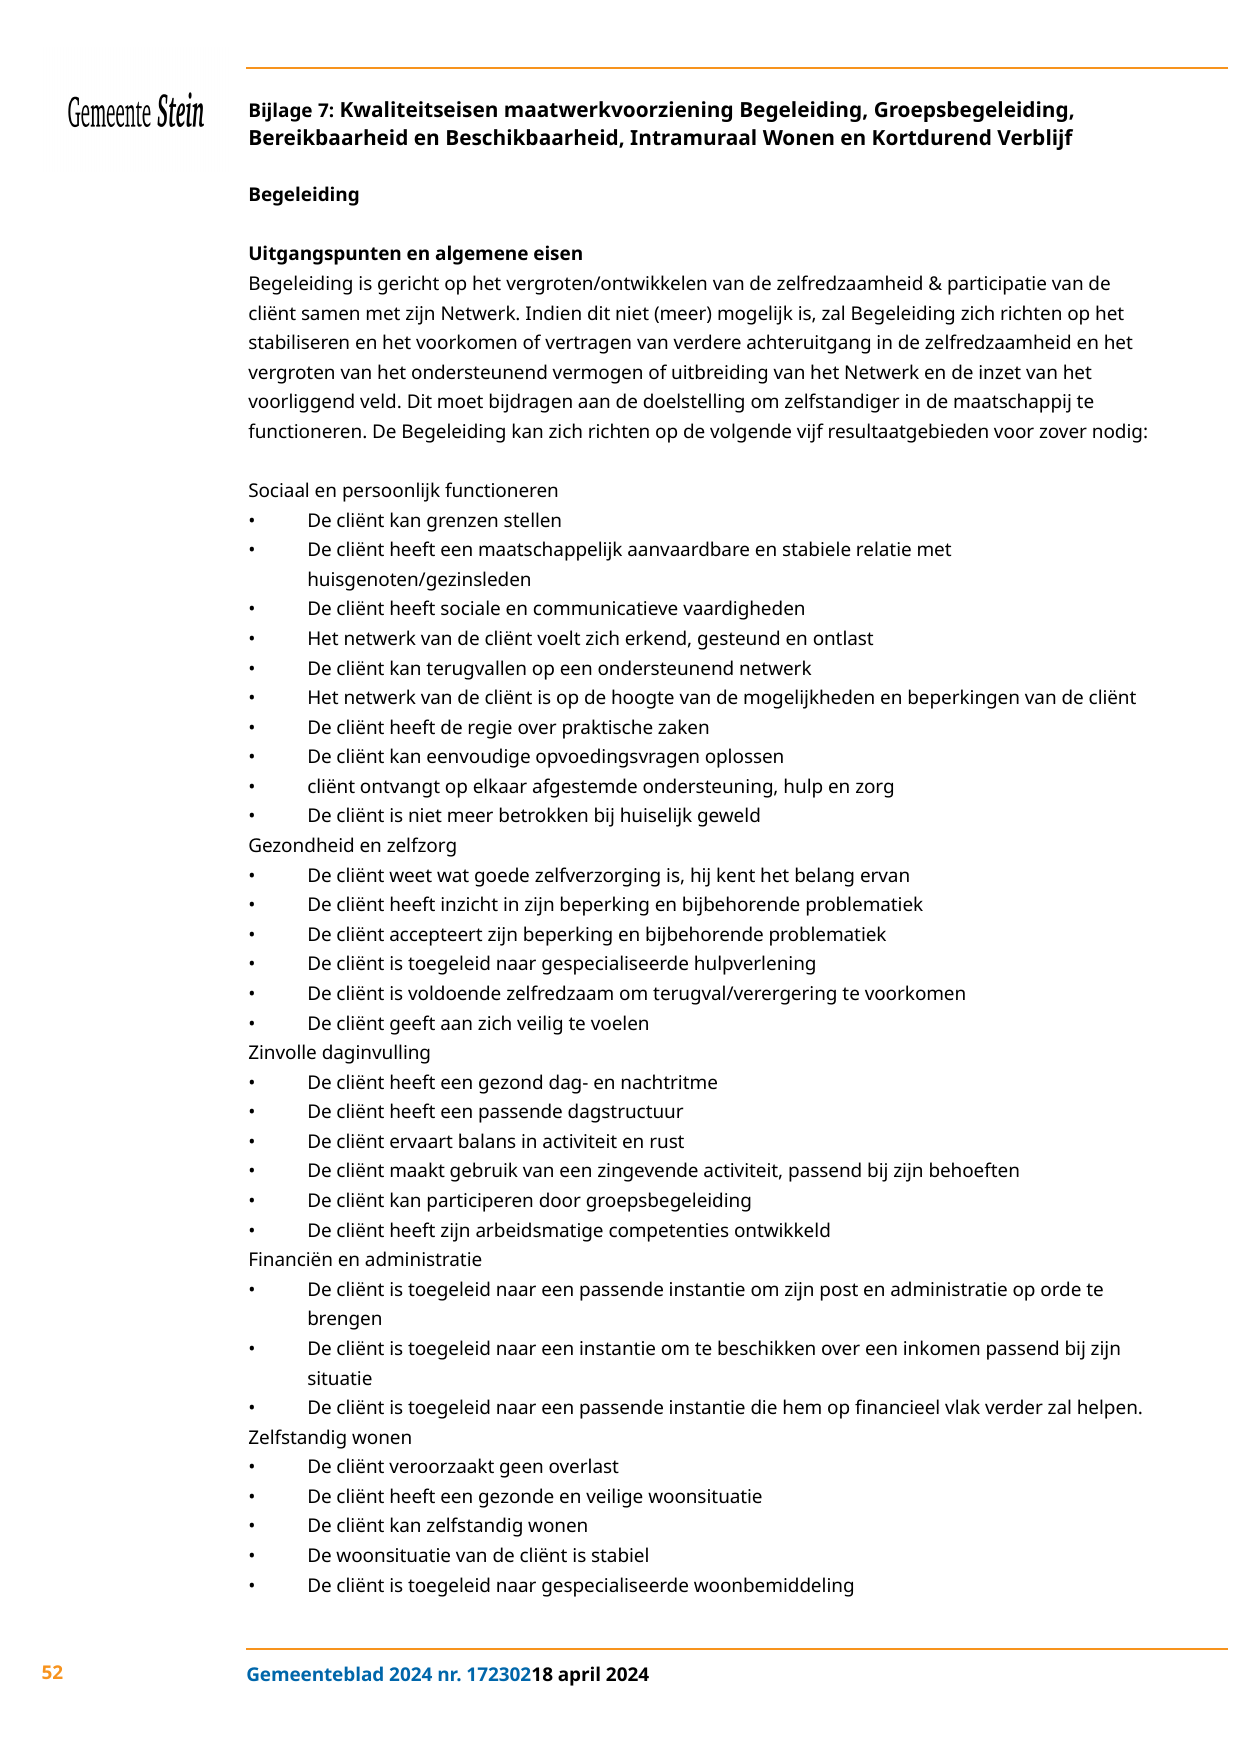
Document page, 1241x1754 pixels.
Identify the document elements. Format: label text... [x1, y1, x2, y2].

text Gezondheid en zelfzorg [248, 832, 1152, 858]
list De cliënt heeft een maatschappelijk aanvaardbare en stabiele relatie met huisgenoten/gezinsleden [248, 536, 1152, 592]
list De cliënt is toegeleid naar gespecialiseerde hulpverlening [248, 951, 1152, 976]
list De cliënt heeft de regie over praktische zaken [248, 714, 1152, 739]
list De cliënt heeft een gezond dag- en nachtritme [248, 1069, 1152, 1094]
text Begeleiding is gericht op het vergroten/ontwikkelen van de zelfredzaamheid & participatie van de cliënt samen met zijn Netwerk. Indien dit niet (meer) mogelijk is, zal Begeleiding zich richten op het stabiliseren en het voorkomen of vertragen van verdere achteruitgang in de zelfredzaamheid en het vergroten van het ondersteunend vermogen of uitbreiding van het Netwerk en de inzet van het voorliggend veld. Dit moet bijdragen aan de doelstelling om zelfstandiger in de maatschappij te functioneren. De Begeleiding kan zich richten op de volgende vijf resultaatgebieden voor zover nodig: [248, 270, 1152, 444]
list Het netwerk van de cliënt is op de hoogte van de mogelijkheden en beperkingen van de cliënt [248, 684, 1152, 710]
text Zinvolle daginvulling [248, 1039, 1152, 1065]
list De cliënt is toegeleid naar een passende instantie om zijn post en administratie op orde te brengen [248, 1276, 1152, 1331]
list De cliënt kan terugvallen op een ondersteunend netwerk [248, 655, 1152, 680]
list De cliënt heeft sociale en communicatieve vaardigheden [248, 596, 1152, 621]
list De cliënt is toegeleid naar gespecialiseerde woonbemiddeling [248, 1572, 1152, 1597]
text Financiën en administratie [248, 1246, 1152, 1272]
list De cliënt veroorzaakt geen overlast [248, 1453, 1152, 1479]
list De cliënt is voldoende zelfredzaam om terugval/verergering te voorkomen [248, 980, 1152, 1006]
list De cliënt weet wat goede zelfverzorging is, hij kent het belang ervan [248, 862, 1152, 887]
text Bijlage 7: Kwaliteitseisen maatwerkvoorziening Begeleiding, Groepsbegeleiding, Bereikbaarheid en Beschikbaarheid, Intramuraal Wonen en Kortdurend Verblijf [248, 95, 1152, 152]
list De cliënt geeft aan zich veilig te voelen [248, 1010, 1152, 1035]
list De cliënt ervaart balans in activiteit en rust [248, 1128, 1152, 1154]
list cliënt ontvangt op elkaar afgestemde ondersteuning, hulp en zorg [248, 773, 1152, 799]
text Sociaal en persoonlijk functioneren [248, 477, 1152, 503]
list De cliënt heeft inzicht in zijn beperking en bijbehorende problematiek [248, 891, 1152, 917]
list De cliënt kan participeren door groepsbegeleiding [248, 1187, 1152, 1213]
list De cliënt is toegeleid naar een instantie om te beschikken over een inkomen passend bij zijn situatie [248, 1335, 1152, 1390]
list De cliënt is toegeleid naar een passende instantie die hem op financieel vlak verder zal helpen. [248, 1394, 1152, 1420]
list De cliënt accepteert zijn beperking en bijbehorende problematiek [248, 921, 1152, 947]
text Zelfstandig wonen [248, 1424, 1152, 1449]
list De cliënt is niet meer betrokken bij huiselijk geweld [248, 803, 1152, 828]
list Het netwerk van de cliënt voelt zich erkend, gesteund en ontlast [248, 625, 1152, 651]
text Uitgangspunten en algemene eisen [248, 241, 1152, 266]
list De cliënt maakt gebruik van een zingevende activiteit, passend bij zijn behoeften [248, 1158, 1152, 1183]
list De cliënt heeft een passende dagstructuur [248, 1098, 1152, 1124]
list De cliënt kan eenvoudige opvoedingsvragen oplossen [248, 743, 1152, 769]
text Begeleiding [248, 181, 1152, 207]
list De cliënt heeft een gezonde en veilige woonsituatie [248, 1483, 1152, 1509]
list De cliënt kan grenzen stellen [248, 507, 1152, 532]
list De cliënt kan zelfstandig wonen [248, 1513, 1152, 1538]
list De cliënt heeft zijn arbeidsmatige competenties ontwikkeld [248, 1217, 1152, 1242]
list De woonsituatie van de cliënt is stabiel [248, 1542, 1152, 1568]
picture [41, 47, 231, 172]
